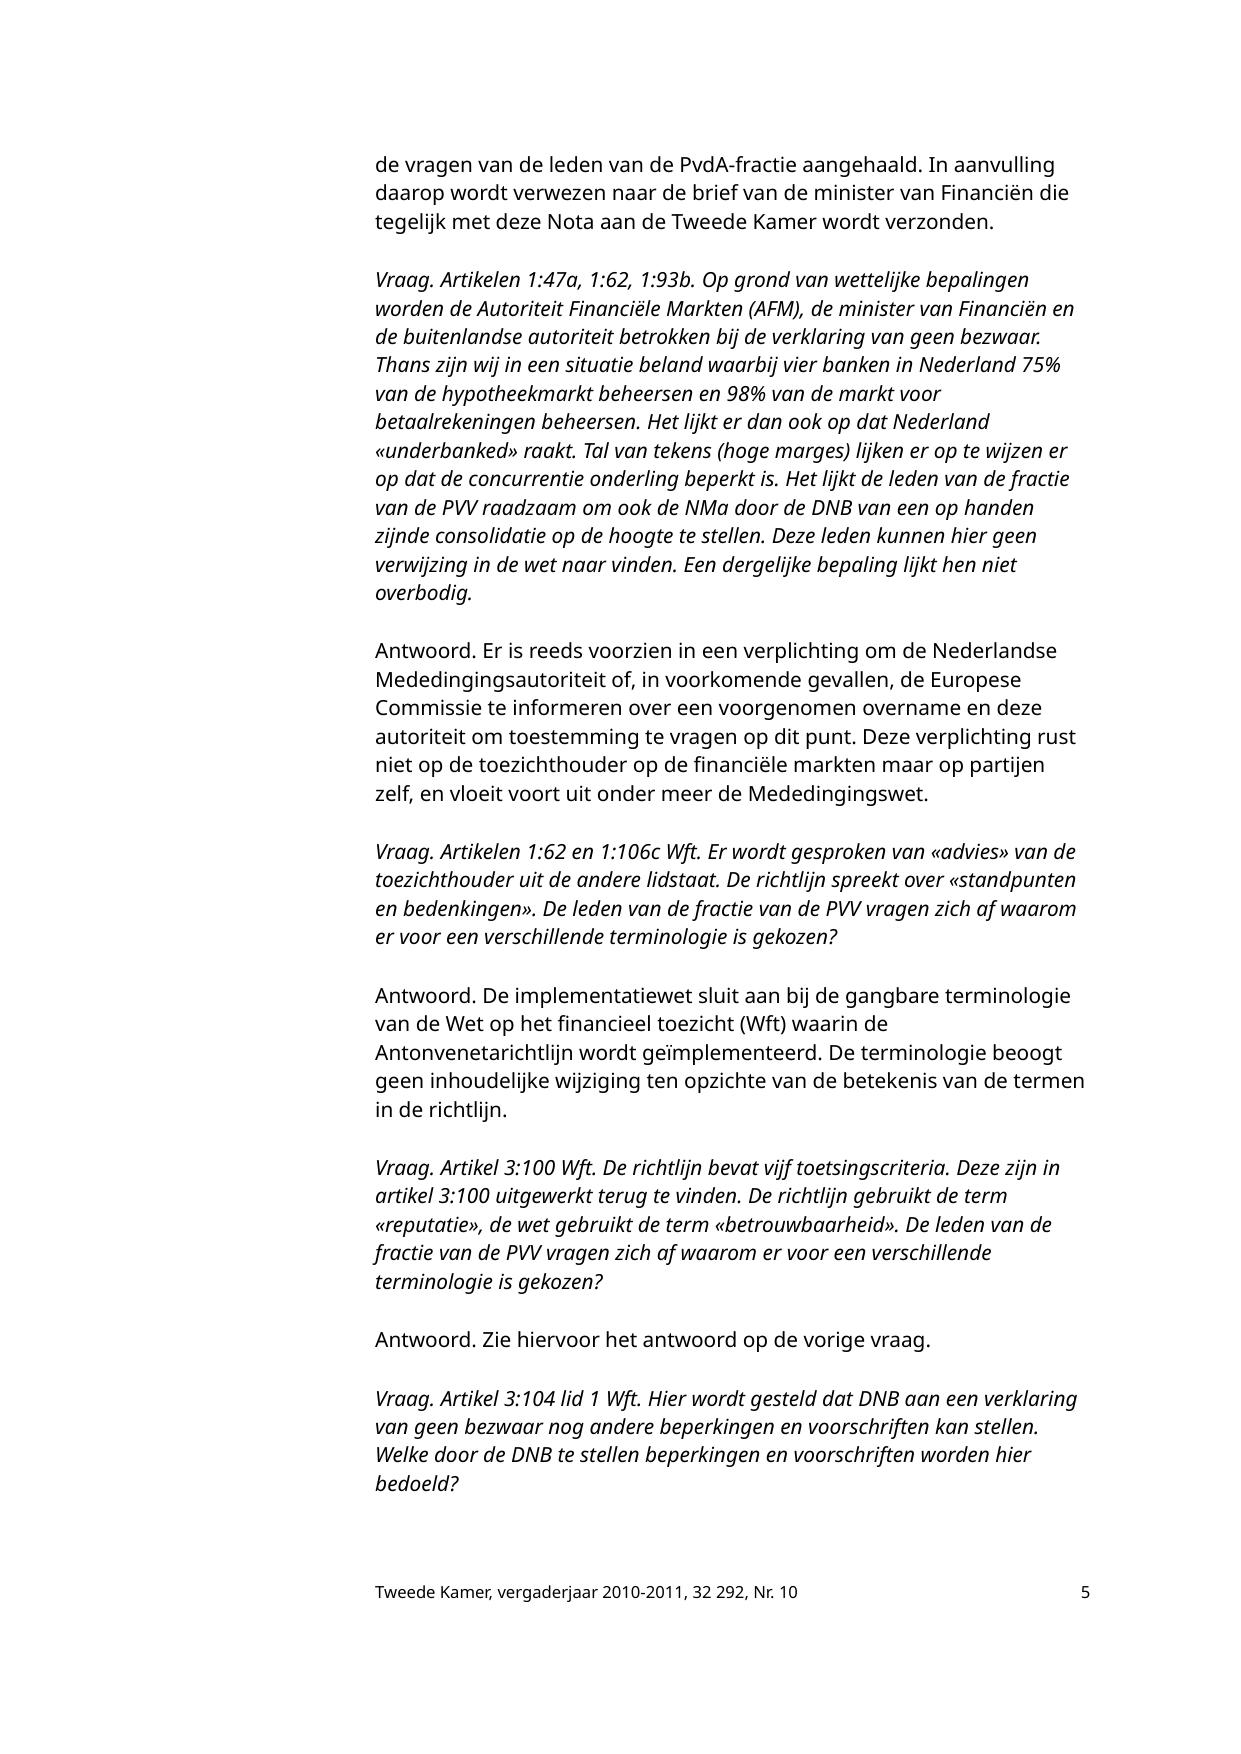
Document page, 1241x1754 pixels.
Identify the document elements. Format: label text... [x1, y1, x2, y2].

text de vragen van de leden van de PvdA-fractie aangehaald. In aanvulling daarop wordt verwezen naar de brief van de minister van Financiën die tegelijk met deze Nota aan de Tweede Kamer wordt verzonden. [375, 150, 1090, 235]
text Antwoord. Zie hiervoor het antwoord op de vorige vraag. [375, 1325, 1090, 1354]
text Vraag. Artikelen 1:47a, 1:62, 1:93b. Op grond van wettelijke bepalingen worden de Autoriteit Financiële Markten (AFM), de minister van Financiën en de buitenlandse autoriteit betrokken bij de verklaring van geen bezwaar. Thans zijn wij in een situatie beland waarbij vier banken in Nederland 75% van de hypotheekmarkt beheersen en 98% van de markt voor betaalrekeningen beheersen. Het lijkt er dan ook op dat Nederland «underbanked» raakt. Tal van tekens (hoge marges) lijken er op te wijzen er op dat de concurrentie onderling beperkt is. Het lijkt de leden van de fractie van de PVV raadzaam om ook de NMa door de DNB van een op handen zijnde consolidatie op de hoogte te stellen. Deze leden kunnen hier geen verwijzing in de wet naar vinden. Een dergelijke bepaling lijkt hen niet overbodig. [375, 265, 1090, 607]
text Vraag. Artikel 3:104 lid 1 Wft. Hier wordt gesteld dat DNB aan een verklaring van geen bezwaar nog andere beperkingen en voorschriften kan stellen. Welke door de DNB te stellen beperkingen en voorschriften worden hier bedoeld? [375, 1384, 1090, 1497]
text Antwoord. Er is reeds voorzien in een verplichting om de Nederlandse Mededingingsautoriteit of, in voorkomende gevallen, de Europese Commissie te informeren over een voorgenomen overname en deze autoriteit om toestemming te vragen op dit punt. Deze verplichting rust niet op de toezichthouder op de financiële markten maar op partijen zelf, en vloeit voort uit onder meer de Mededingingswet. [375, 637, 1090, 807]
text Vraag. Artikel 3:100 Wft. De richtlijn bevat vijf toetsingscriteria. Deze zijn in artikel 3:100 uitgewerkt terug te vinden. De richtlijn gebruikt de term «reputatie», de wet gebruikt de term «betrouwbaarheid». De leden van de fractie van de PVV vragen zich af waarom er voor een verschillende terminologie is gekozen? [375, 1153, 1090, 1295]
text Antwoord. De implementatiewet sluit aan bij de gangbare terminologie van de Wet op het financieel toezicht (Wft) waarin de Antonvenetarichtlijn wordt geïmplementeerd. De terminologie beoogt geen inhoudelijke wijziging ten opzichte van de betekenis van de termen in de richtlijn. [375, 981, 1090, 1123]
text Vraag. Artikelen 1:62 en 1:106c Wft. Er wordt gesproken van «advies» van de toezichthouder uit de andere lidstaat. De richtlijn spreekt over «standpunten en bedenkingen». De leden van de fractie van de PVV vragen zich af waarom er voor een verschillende terminologie is gekozen? [375, 837, 1090, 951]
